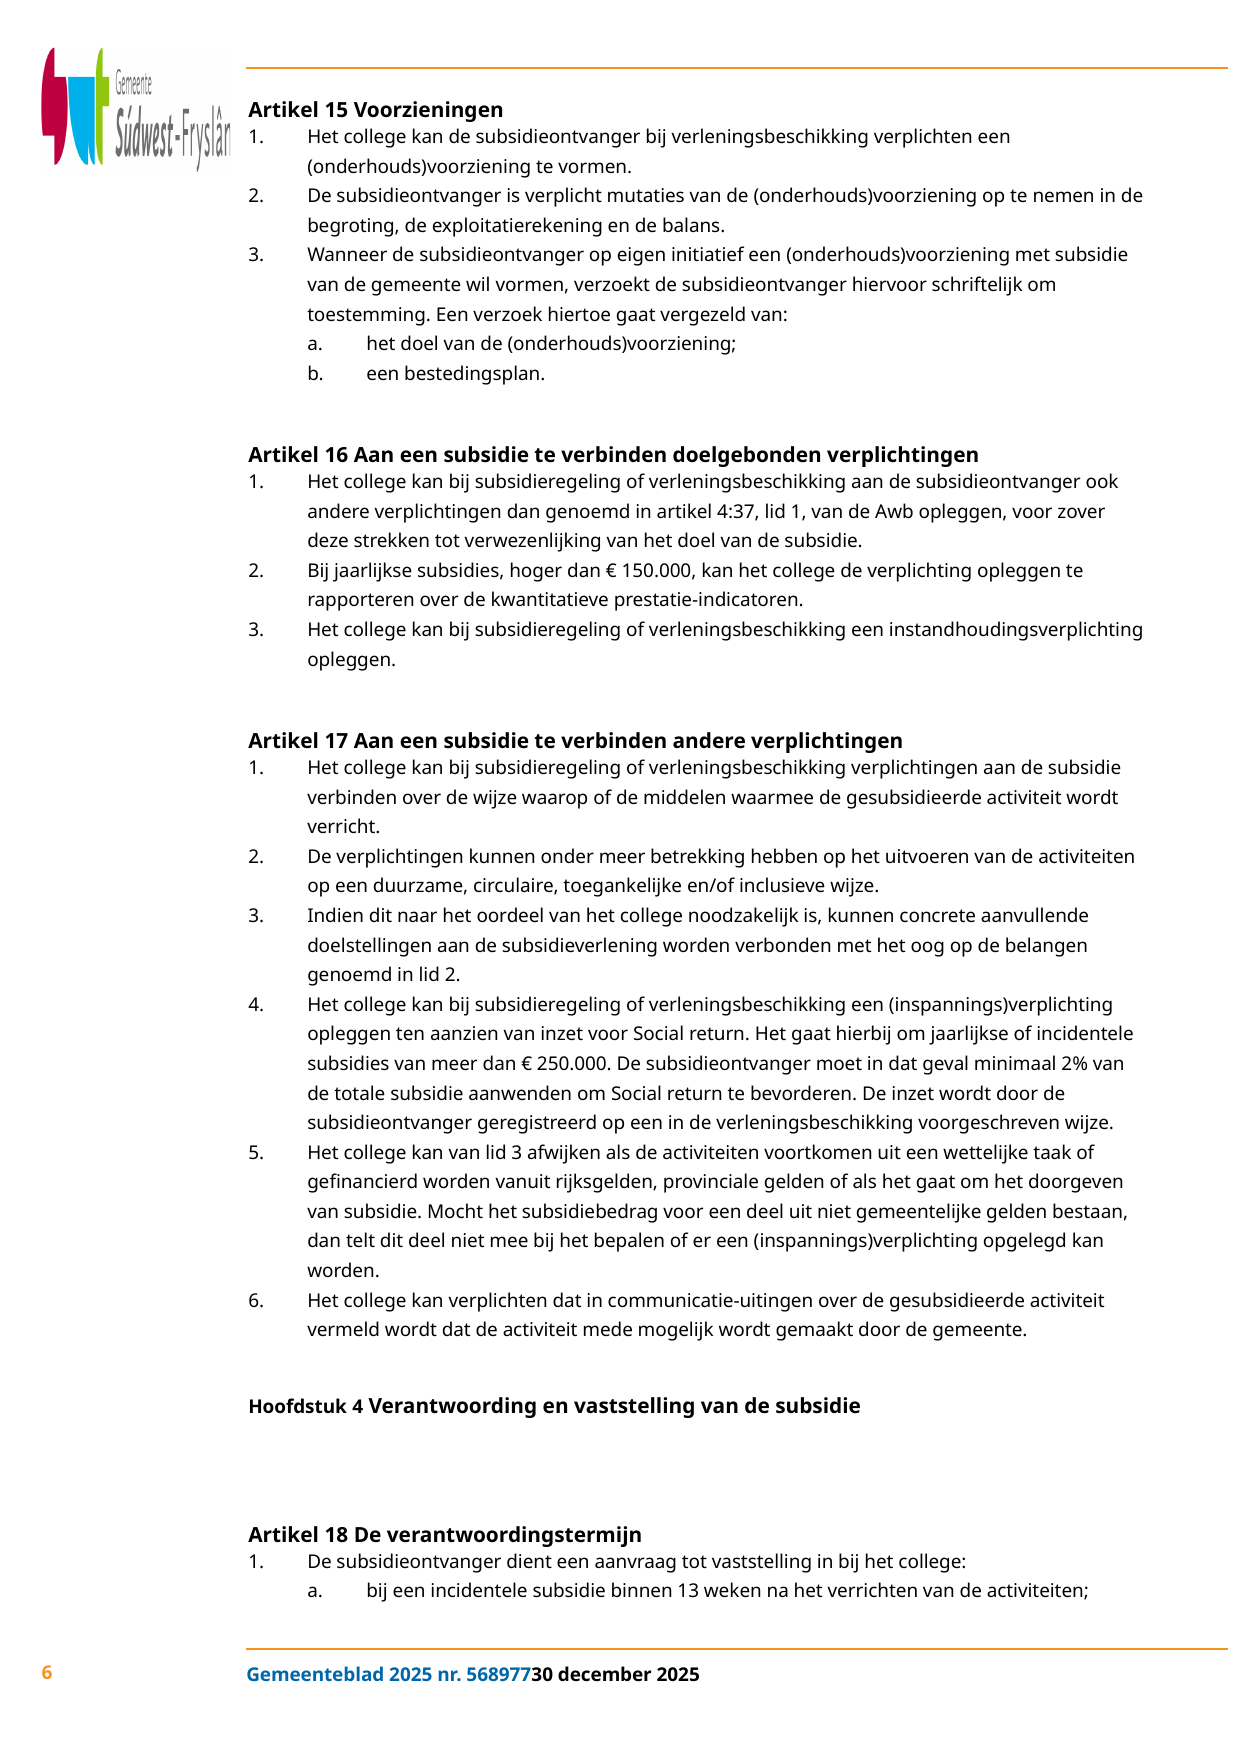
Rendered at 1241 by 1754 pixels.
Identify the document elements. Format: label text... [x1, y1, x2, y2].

list De subsidieontvanger dient een aanvraag tot vaststelling in bij het college: [248, 1548, 1152, 1574]
text Artikel 15 Voorzieningen [248, 95, 1152, 123]
list Wanneer de subsidieontvanger op eigen initiatief een (onderhouds)voorziening met subsidie van de gemeente wil vormen, verzoekt de subsidieontvanger hiervoor schriftelijk om toestemming. Een verzoek hiertoe gaat vergezeld van: [248, 242, 1152, 326]
list een bestedingsplan. [307, 360, 1152, 386]
picture [41, 47, 231, 172]
list Het college kan bij subsidieregeling of verleningsbeschikking aan de subsidieontvanger ook andere verplichtingen dan genoemd in artikel 4:37, lid 1, van de Awb opleggen, voor zover deze strekken tot verwezenlijking van het doel van de subsidie. [248, 468, 1152, 553]
list Het college kan bij subsidieregeling of verleningsbeschikking een instandhoudingsverplichting opleggen. [248, 616, 1152, 672]
list Het college kan van lid 3 afwijken als de activiteiten voortkomen uit een wettelijke taak of gefinancierd worden vanuit rijksgelden, provinciale gelden of als het gaat om het doorgeven van subsidie. Mocht het subsidiebedrag voor een deel uit niet gemeentelijke gelden bestaan, dan telt dit deel niet mee bij het bepalen of er een (inspannings)verplichting opgelegd kan worden. [248, 1139, 1152, 1283]
text Artikel 17 Aan een subsidie te verbinden andere verplichtingen [248, 726, 1152, 754]
text Hoofdstuk 4 Verantwoording en vaststelling van de subsidie [248, 1392, 1152, 1420]
list Het college kan bij subsidieregeling of verleningsbeschikking een (inspannings)verplichting opleggen ten aanzien van inzet voor Social return. Het gaat hierbij om jaarlijkse of incidentele subsidies van meer dan € 250.000. De subsidieontvanger moet in dat geval minimaal 2% van de totale subsidie aanwenden om Social return te bevorderen. De inzet wordt door de subsidieontvanger geregistreerd op een in de verleningsbeschikking voorgeschreven wijze. [248, 991, 1152, 1135]
list Indien dit naar het oordeel van het college noodzakelijk is, kunnen concrete aanvullende doelstellingen aan de subsidieverlening worden verbonden met het oog op de belangen genoemd in lid 2. [248, 902, 1152, 987]
list Bij jaarlijkse subsidies, hoger dan € 150.000, kan het college de verplichting opleggen te rapporteren over de kwantitatieve prestatie-indicatoren. [248, 557, 1152, 612]
list Het college kan verplichten dat in communicatie-uitingen over de gesubsidieerde activiteit vermeld wordt dat de activiteit mede mogelijk wordt gemaakt door de gemeente. [248, 1287, 1152, 1342]
list De verplichtingen kunnen onder meer betrekking hebben op het uitvoeren van de activiteiten op een duurzame, circulaire, toegankelijke en/of inclusieve wijze. [248, 843, 1152, 898]
list Het college kan bij subsidieregeling of verleningsbeschikking verplichtingen aan de subsidie verbinden over de wijze waarop of de middelen waarmee de gesubsidieerde activiteit wordt verricht. [248, 754, 1152, 839]
text Artikel 18 De verantwoordingstermijn [248, 1520, 1152, 1548]
list De subsidieontvanger is verplicht mutaties van de (onderhouds)voorziening op te nemen in de begroting, de exploitatierekening en de balans. [248, 182, 1152, 238]
list het doel van de (onderhouds)voorziening; [307, 330, 1152, 356]
list Het college kan de subsidieontvanger bij verleningsbeschikking verplichten een (onderhouds)voorziening te vormen. [248, 123, 1152, 178]
text Artikel 16 Aan een subsidie te verbinden doelgebonden verplichtingen [248, 440, 1152, 468]
list bij een incidentele subsidie binnen 13 weken na het verrichten van de activiteiten; [307, 1578, 1152, 1603]
